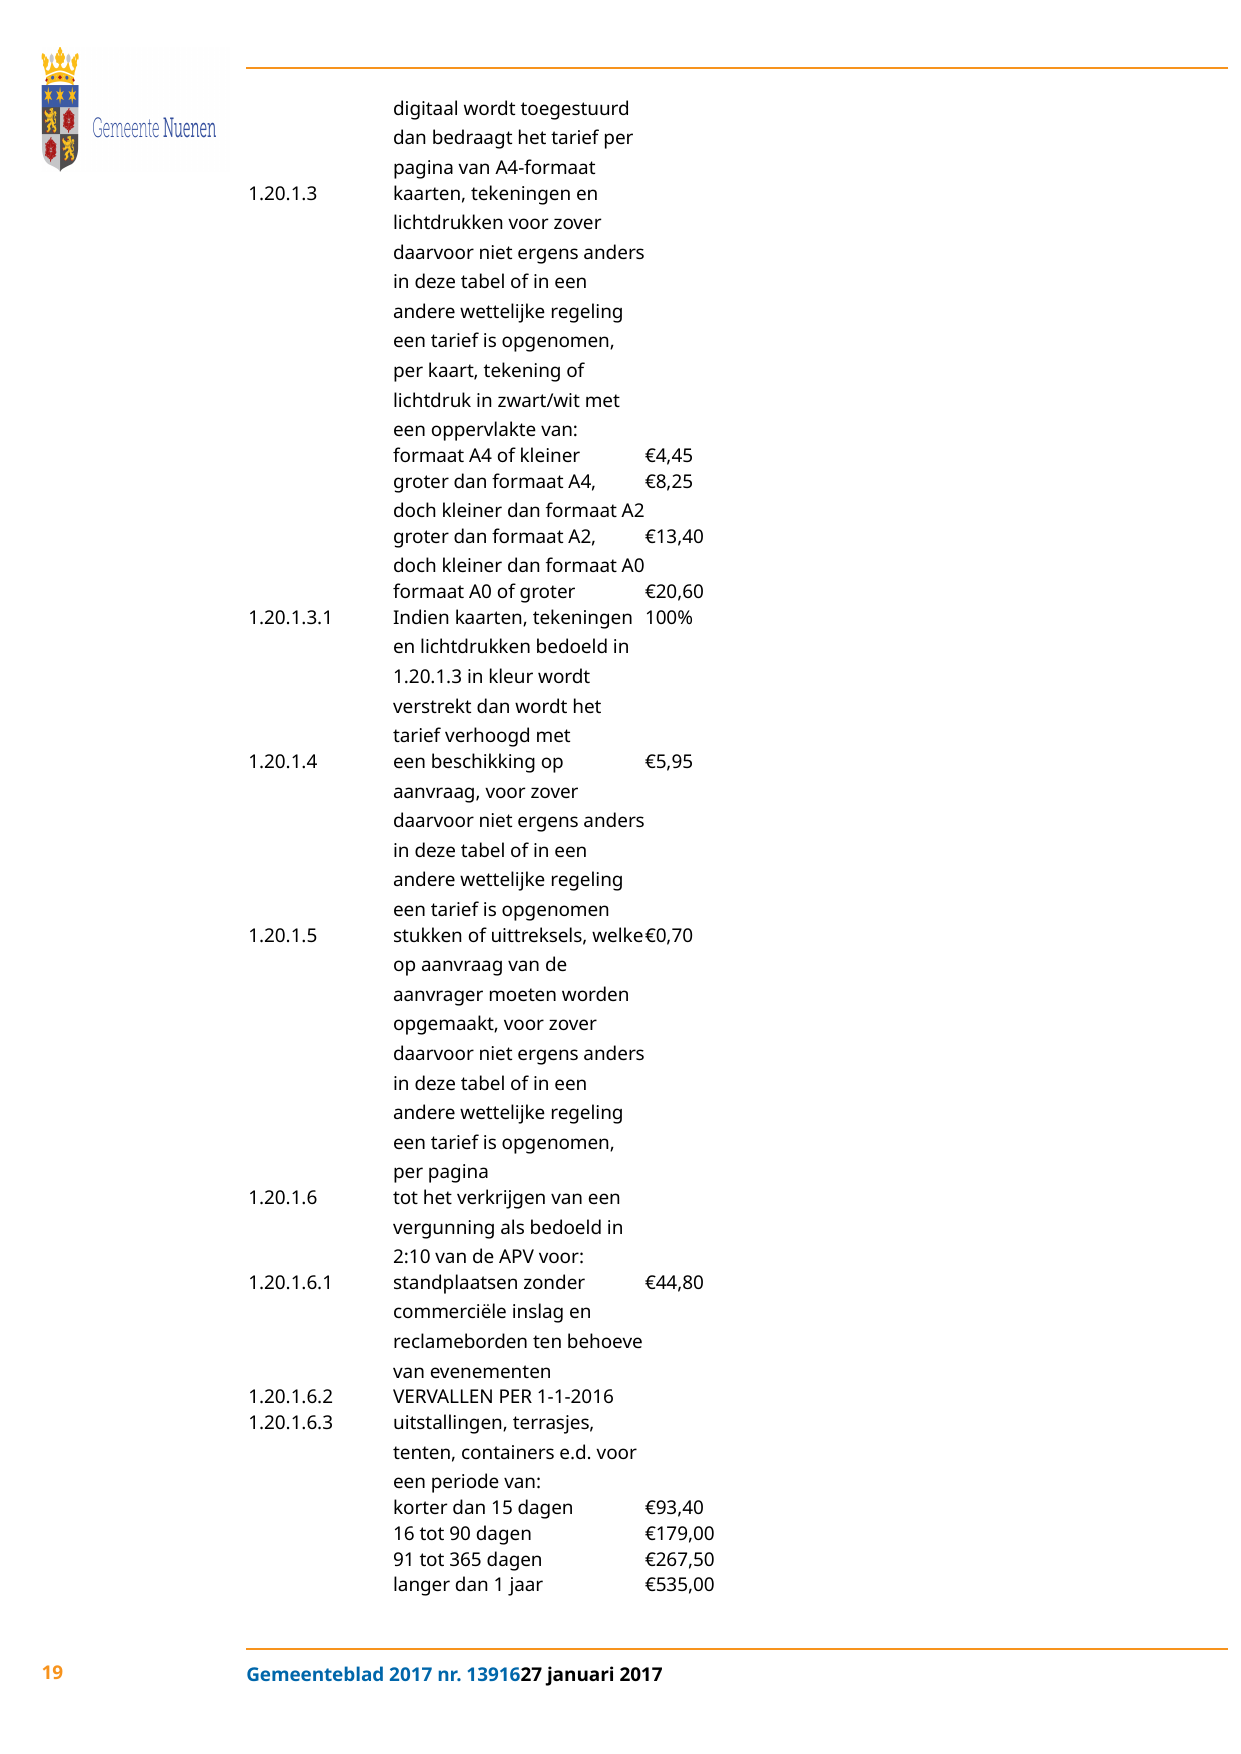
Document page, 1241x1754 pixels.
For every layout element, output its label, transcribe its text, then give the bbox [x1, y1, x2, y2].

table_cell 1.20.1.6.1 [248, 1269, 393, 1384]
table_cell [1007, 1269, 1079, 1384]
table_cell [1007, 95, 1079, 180]
table_cell [1007, 1520, 1079, 1546]
table_cell €179,00 [645, 1520, 862, 1546]
table_cell een beschikking op aanvraag, voor zover daarvoor niet ergens anders in deze tabel of in een andere wettelijke regeling een tarief is opgenomen [393, 748, 645, 922]
table_cell €44,80 [645, 1269, 862, 1384]
table_cell [1007, 523, 1079, 578]
table_cell [645, 1384, 862, 1409]
table_cell [1007, 180, 1079, 442]
table_cell digitaal wordt toegestuurd dan bedraagt het tarief per pagina van A4-formaat [393, 95, 645, 180]
table_cell Indien kaarten, tekeningen en lichtdrukken bedoeld in 1.20.1.3 in kleur wordt verstrekt dan wordt het tarief verhoogd met [393, 604, 645, 748]
table_cell [645, 1184, 862, 1269]
table_cell [645, 1409, 862, 1494]
table_cell [862, 1384, 1007, 1409]
table_cell uitstallingen, terrasjes, tenten, containers e.d. voor een periode van: [393, 1409, 645, 1494]
table_cell [862, 579, 1007, 604]
table_cell [248, 1571, 393, 1597]
table_cell [248, 442, 393, 468]
table_cell [248, 1494, 393, 1520]
table_cell [862, 1184, 1007, 1269]
table_cell [862, 1520, 1007, 1546]
table_cell [862, 180, 1007, 442]
table_cell €20,60 [645, 579, 862, 604]
table_cell €5,95 [645, 748, 862, 922]
table_cell 1.20.1.6.2 [248, 1384, 393, 1409]
table_cell groter dan formaat A4, doch kleiner dan formaat A2 [393, 468, 645, 523]
table_cell [248, 1546, 393, 1571]
table_cell [248, 579, 393, 604]
table_cell [862, 1546, 1007, 1571]
table_cell [645, 180, 862, 442]
table_cell stukken of uittreksels, welke op aanvraag van de aanvrager moeten worden opgemaakt, voor zover daarvoor niet ergens anders in deze tabel of in een andere wettelijke regeling een tarief is opgenomen, per pagina [393, 922, 645, 1184]
table_cell €13,40 [645, 523, 862, 578]
table_cell [1007, 468, 1079, 523]
table_cell [1007, 604, 1079, 748]
table_cell VERVALLEN PER 1-1-2016 [393, 1384, 645, 1409]
table_cell korter dan 15 dagen [393, 1494, 645, 1520]
table_cell langer dan 1 jaar [393, 1571, 645, 1597]
table_cell formaat A4 of kleiner [393, 442, 645, 468]
table_cell kaarten, tekeningen en lichtdrukken voor zover daarvoor niet ergens anders in deze tabel of in een andere wettelijke regeling een tarief is opgenomen, per kaart, tekening of lichtdruk in zwart/wit met een oppervlakte van: [393, 180, 645, 442]
table_cell groter dan formaat A2, doch kleiner dan formaat A0 [393, 523, 645, 578]
table_cell [862, 1409, 1007, 1494]
table_cell [248, 468, 393, 523]
table_cell [862, 1571, 1007, 1597]
table_cell [862, 1494, 1007, 1520]
table_cell [862, 442, 1007, 468]
table_cell [248, 1520, 393, 1546]
table_cell [862, 95, 1007, 180]
table_cell €4,45 [645, 442, 862, 468]
table_cell [862, 922, 1007, 1184]
table_cell €267,50 [645, 1546, 862, 1571]
table_cell [1007, 1184, 1079, 1269]
table_cell 1.20.1.3 [248, 180, 393, 442]
table_cell [862, 604, 1007, 748]
table_cell [248, 95, 393, 180]
table_cell 100% [645, 604, 862, 748]
table_cell [1007, 1571, 1079, 1597]
table_cell [1007, 1494, 1079, 1520]
table_cell 1.20.1.5 [248, 922, 393, 1184]
table_cell 91 tot 365 dagen [393, 1546, 645, 1571]
table_cell [862, 523, 1007, 578]
table_cell [862, 468, 1007, 523]
table_cell formaat A0 of groter [393, 579, 645, 604]
table_cell [645, 95, 862, 180]
table_cell [862, 1269, 1007, 1384]
table_cell [1007, 1409, 1079, 1494]
table_cell [1007, 442, 1079, 468]
table_cell [1007, 748, 1079, 922]
table_cell €93,40 [645, 1494, 862, 1520]
table_cell [1007, 1546, 1079, 1571]
table_cell [862, 748, 1007, 922]
table_cell 1.20.1.6.3 [248, 1409, 393, 1494]
table_cell 1.20.1.6 [248, 1184, 393, 1269]
table_cell 16 tot 90 dagen [393, 1520, 645, 1546]
table_cell [1007, 1384, 1079, 1409]
table_cell standplaatsen zonder commerciële inslag en reclameborden ten behoeve van evenementen [393, 1269, 645, 1384]
table_cell €535,00 [645, 1571, 862, 1597]
table_cell €8,25 [645, 468, 862, 523]
table_cell €0,70 [645, 922, 862, 1184]
table_cell [1007, 922, 1079, 1184]
table_cell tot het verkrijgen van een vergunning als bedoeld in 2:10 van de APV voor: [393, 1184, 645, 1269]
table_cell 1.20.1.4 [248, 748, 393, 922]
table_cell [248, 523, 393, 578]
table_cell 1.20.1.3.1 [248, 604, 393, 748]
picture [41, 47, 231, 172]
table_cell [1007, 579, 1079, 604]
